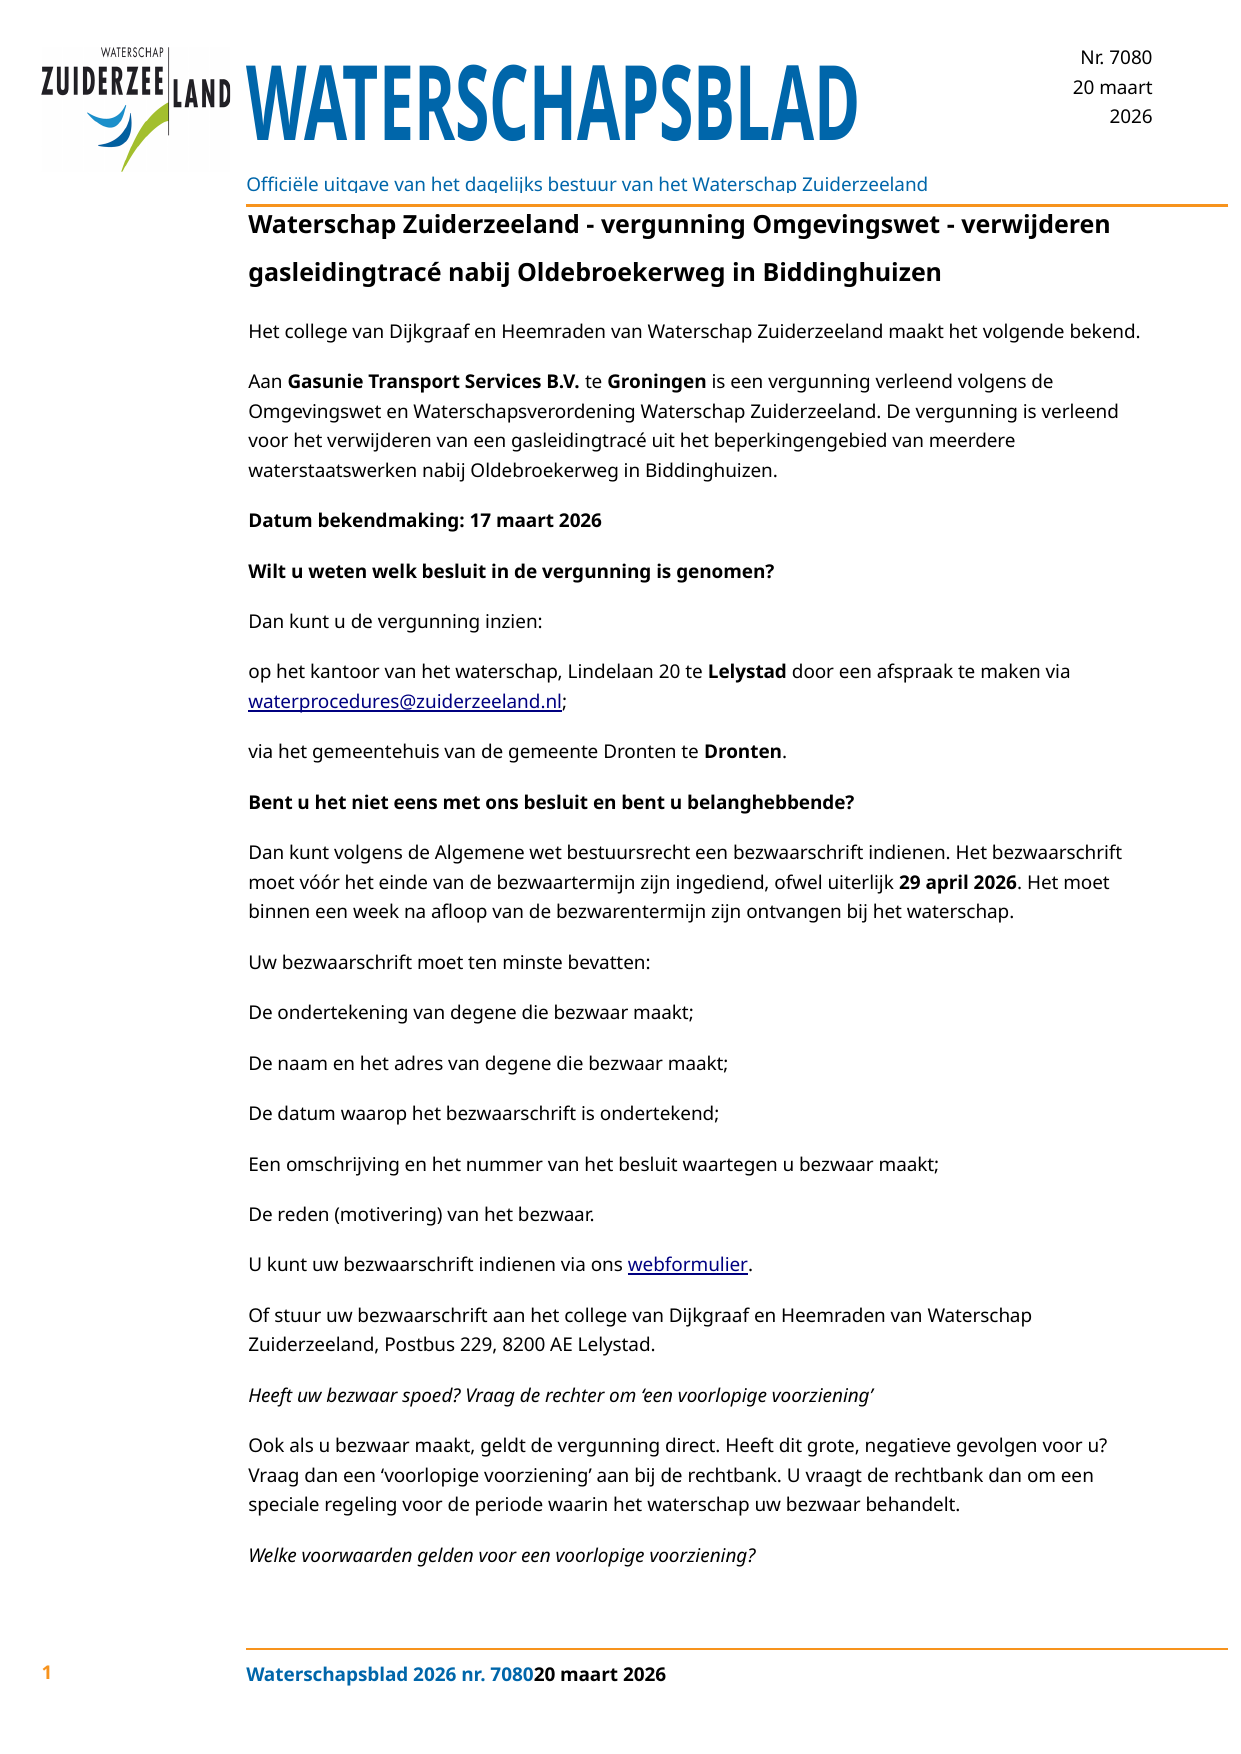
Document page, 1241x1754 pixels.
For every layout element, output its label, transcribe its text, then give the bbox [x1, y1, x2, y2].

text Heeft uw bezwaar spoed? Vraag de rechter om ‘een voorlopige voorziening’ [248, 1382, 1152, 1408]
text De ondertekening van degene die bezwaar maakt; [248, 999, 1152, 1025]
text De reden (motivering) van het bezwaar. [248, 1201, 1152, 1227]
text Aan Gasunie Transport Services B.V. te Groningen is een vergunning verleend volgens de Omgevingswet en Waterschapsverordening Waterschap Zuiderzeeland. De vergunning is verleend voor het verwijderen van een gasleidingtracé uit het beperkingengebied van meerdere waterstaatswerken nabij Oldebroekerweg in Biddinghuizen. [248, 368, 1152, 483]
text U kunt uw bezwaarschrift indienen via ons webformulier. [248, 1252, 1152, 1277]
text Ook als u bezwaar maakt, geldt de vergunning direct. Heeft dit grote, negatieve gevolgen voor u? Vraag dan een ‘voorlopige voorziening’ aan bij de rechtbank. U vraagt de rechtbank dan om een speciale regeling voor de periode waarin het waterschap uw bezwaar behandelt. [248, 1432, 1152, 1517]
text op het kantoor van het waterschap, Lindelaan 20 te Lelystad door een afspraak te maken via waterprocedures@zuiderzeeland.nl; [248, 659, 1152, 714]
text Of stuur uw bezwaarschrift aan het college van Dijkgraaf en Heemraden van Waterschap Zuiderzeeland, Postbus 229, 8200 AE Lelystad. [248, 1302, 1152, 1357]
text Dan kunt volgens de Algemene wet bestuursrecht een bezwaarschrift indienen. Het bezwaarschrift moet vóór het einde van de bezwaartermijn zijn ingediend, ofwel uiterlijk 29 april 2026. Het moet binnen een week na afloop van de bezwarentermijn zijn ontvangen bij het waterschap. [248, 839, 1152, 924]
picture [41, 47, 231, 172]
text De naam en het adres van degene die bezwaar maakt; [248, 1050, 1152, 1076]
text Het college van Dijkgraaf en Heemraden van Waterschap Zuiderzeeland maakt het volgende bekend. [248, 318, 1152, 344]
text Een omschrijving en het nummer van het besluit waartegen u bezwaar maakt; [248, 1151, 1152, 1177]
text Bent u het niet eens met ons besluit en bent u belanghebbende? [248, 789, 1152, 815]
text Uw bezwaarschrift moet ten minste bevatten: [248, 949, 1152, 975]
text via het gemeentehuis van de gemeente Dronten te Dronten. [248, 739, 1152, 764]
text Wilt u weten welk besluit in de vergunning is genomen? [248, 558, 1152, 584]
text Waterschap Zuiderzeeland - vergunning Omgevingswet - verwijderen gasleidingtracé nabij Oldebroekerweg in Biddinghuizen [248, 207, 1152, 288]
text Welke voorwaarden gelden voor een voorlopige voorziening? [248, 1542, 1152, 1568]
text Dan kunt u de vergunning inzien: [248, 608, 1152, 634]
text Datum bekendmaking: 17 maart 2026 [248, 507, 1152, 533]
text De datum waarop het bezwaarschrift is ondertekend; [248, 1100, 1152, 1126]
